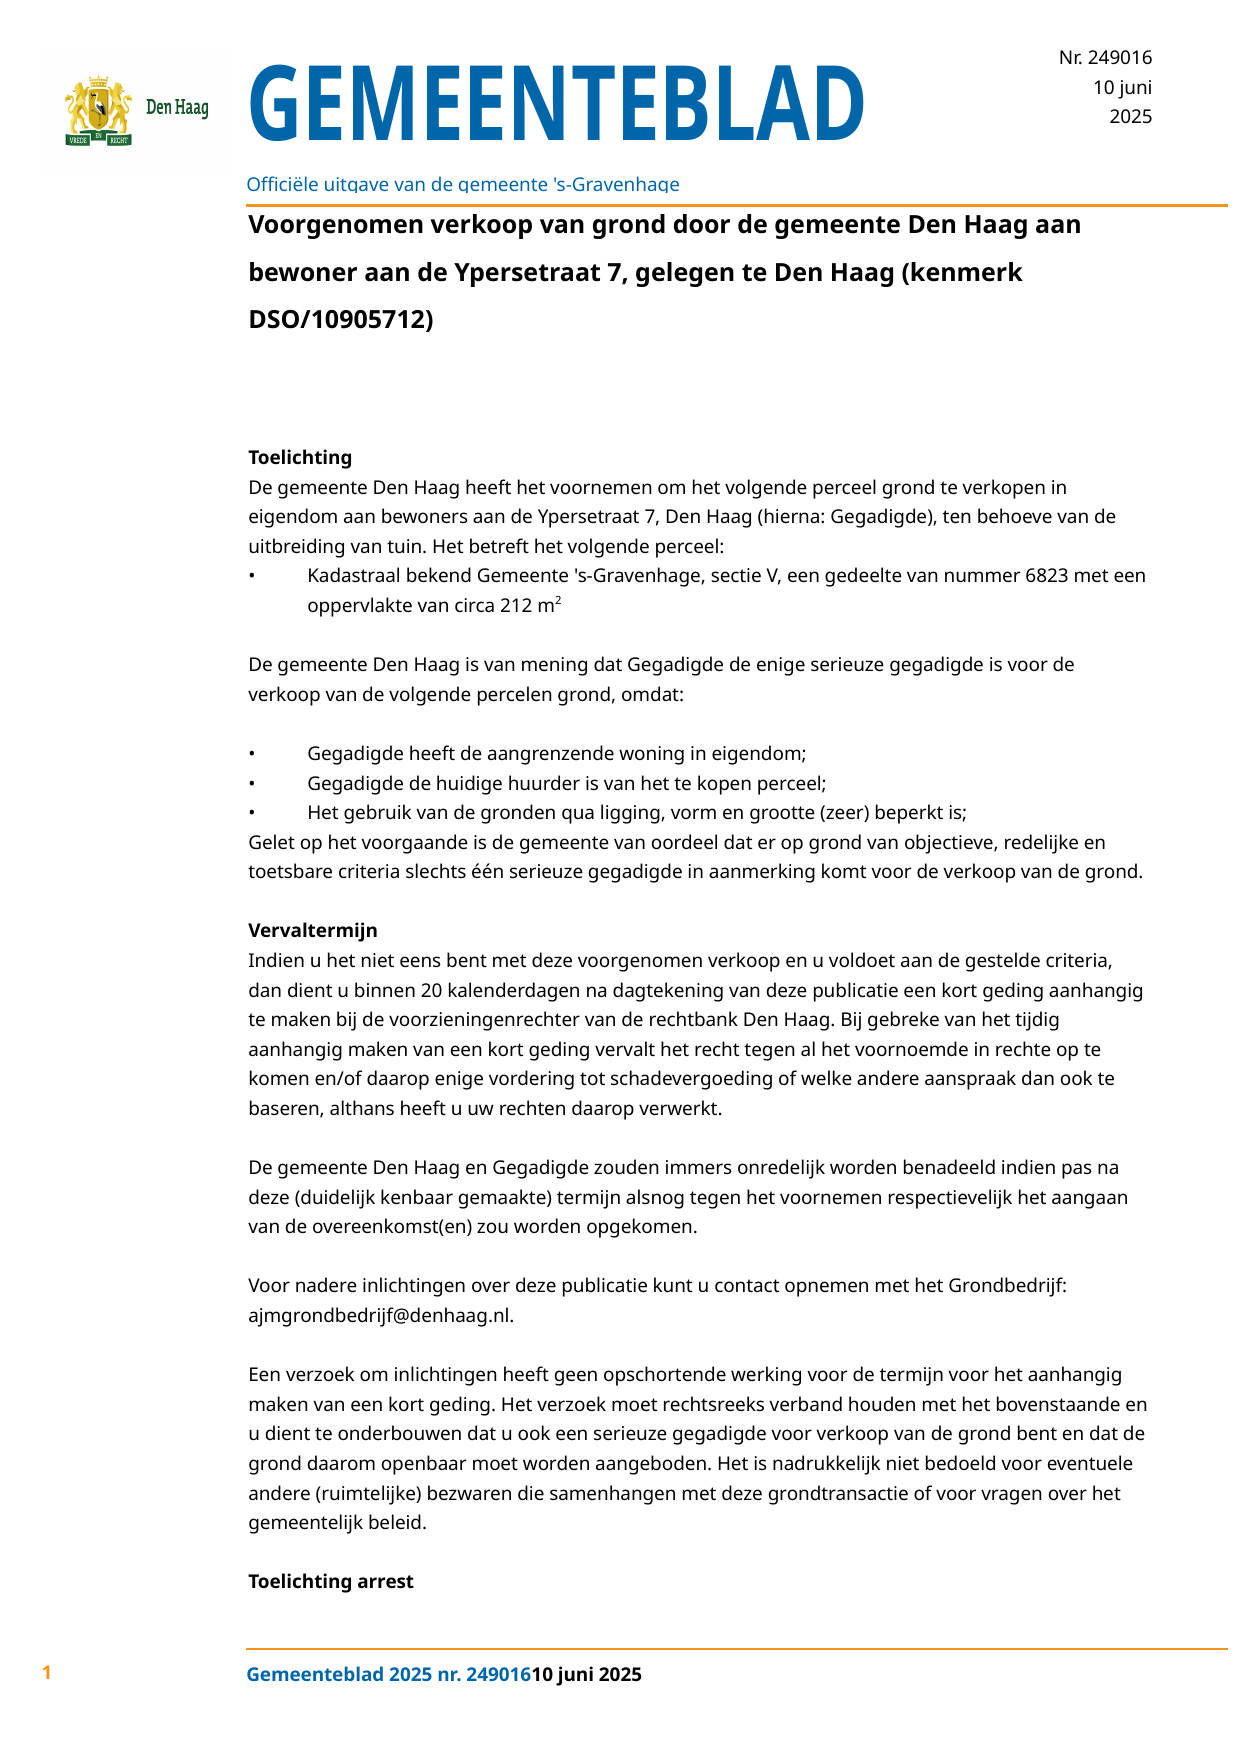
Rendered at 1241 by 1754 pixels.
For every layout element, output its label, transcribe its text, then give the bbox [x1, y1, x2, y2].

text Vervaltermijn [248, 918, 1152, 943]
text Voorgenomen verkoop van grond door de gemeente Den Haag aan bewoner aan de Ypersetraat 7, gelegen te Den Haag (kenmerk DSO/10905712) [248, 207, 1152, 336]
text Toelichting arrest [248, 1568, 1152, 1594]
list Het gebruik van de gronden qua ligging, vorm en grootte (zeer) beperkt is; [248, 799, 1152, 825]
text De gemeente Den Haag heeft het voornemen om het volgende perceel grond te verkopen in eigendom aan bewoners aan de Ypersetraat 7, Den Haag (hierna: Gegadigde), ten behoeve van de uitbreiding van tuin. Het betreft het volgende perceel: [248, 474, 1152, 559]
text Voor nadere inlichtingen over deze publicatie kunt u contact opnemen met het Grondbedrijf: ajmgrondbedrijf@denhaag.nl. [248, 1273, 1152, 1328]
list Gegadigde de huidige huurder is van het te kopen perceel; [248, 770, 1152, 796]
text Gelet op het voorgaande is de gemeente van oordeel dat er op grond van objectieve, redelijke en toetsbare criteria slechts één serieuze gegadigde in aanmerking komt voor de verkoop van de grond. [248, 829, 1152, 884]
text Indien u het niet eens bent met deze voorgenomen verkoop en u voldoet aan de gestelde criteria, dan dient u binnen 20 kalenderdagen na dagtekening van deze publicatie een kort geding aanhangig te maken bij de voorzieningenrechter van de rechtbank Den Haag. Bij gebreke van het tijdig aanhangig maken van een kort geding vervalt het recht tegen al het voornoemde in rechte op te komen en/of daarop enige vordering tot schadevergoeding of welke andere aanspraak dan ook te baseren, althans heeft u uw rechten daarop verwerkt. [248, 947, 1152, 1121]
picture [41, 47, 231, 172]
text Een verzoek om inlichtingen heeft geen opschortende werking voor de termijn voor het aanhangig maken van een kort geding. Het verzoek moet rechtsreeks verband houden met het bovenstaande en u dient te onderbouwen dat u ook een serieuze gegadigde voor verkoop van de grond bent en dat de grond daarom openbaar moet worden aangeboden. Het is nadrukkelijk niet bedoeld voor eventuele andere (ruimtelijke) bezwaren die samenhangen met deze grondtransactie of voor vragen over het gemeentelijk beleid. [248, 1361, 1152, 1535]
text De gemeente Den Haag is van mening dat Gegadigde de enige serieuze gegadigde is voor de verkoop van de volgende percelen grond, omdat: [248, 651, 1152, 707]
text De gemeente Den Haag en Gegadigde zouden immers onredelijk worden benadeeld indien pas na deze (duidelijk kenbaar gemaakte) termijn alsnog tegen het voornemen respectievelijk het aangaan van de overeenkomst(en) zou worden opgekomen. [248, 1154, 1152, 1239]
list Kadastraal bekend Gemeente 's-Gravenhage, sectie V, een gedeelte van nummer 6823 met een oppervlakte van circa 212 m2 [248, 563, 1152, 618]
text Toelichting [248, 444, 1152, 470]
list Gegadigde heeft de aangrenzende woning in eigendom; [248, 740, 1152, 766]
